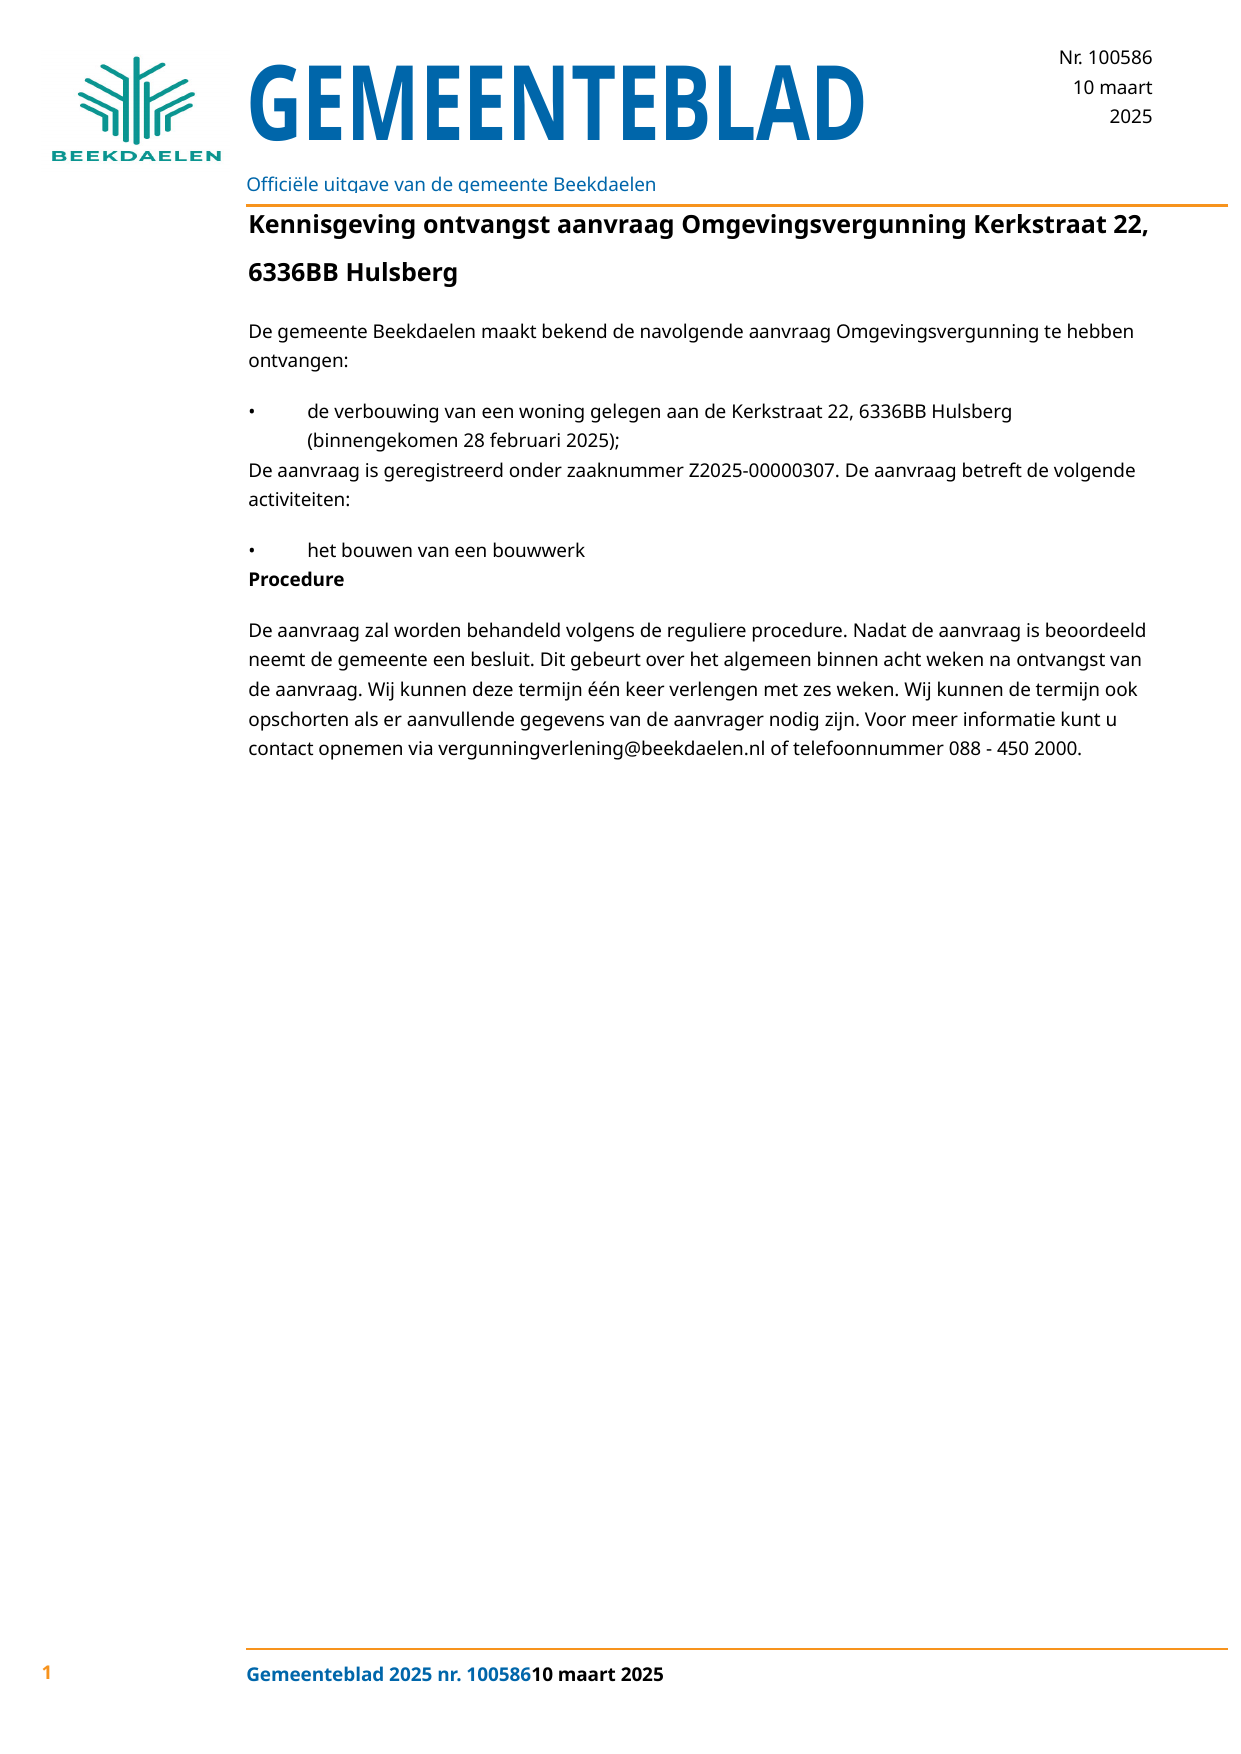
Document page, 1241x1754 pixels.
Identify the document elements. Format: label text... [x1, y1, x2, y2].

text De aanvraag zal worden behandeld volgens de reguliere procedure. Nadat de aanvraag is beoordeeld neemt de gemeente een besluit. Dit gebeurt over het algemeen binnen acht weken na ontvangst van de aanvraag. Wij kunnen deze termijn één keer verlengen met zes weken. Wij kunnen de termijn ook opschorten als er aanvullende gegevens van de aanvrager nodig zijn. Voor meer informatie kunt u contact opnemen via vergunningverlening@beekdaelen.nl of telefoonnummer 088 - 450 2000. [248, 617, 1152, 761]
text De aanvraag is geregistreerd onder zaaknummer Z2025-00000307. De aanvraag betreft de volgende activiteiten: [248, 457, 1152, 512]
text De gemeente Beekdaelen maakt bekend de navolgende aanvraag Omgevingsvergunning te hebben ontvangen: [248, 318, 1152, 373]
list het bouwen van een bouwwerk [248, 537, 1152, 563]
text Kennisgeving ontvangst aanvraag Omgevingsvergunning Kerkstraat 22, 6336BB Hulsberg [248, 207, 1152, 288]
text Procedure [248, 567, 1152, 592]
list de verbouwing van een woning gelegen aan de Kerkstraat 22, 6336BB Hulsberg (binnengekomen 28 februari 2025); [248, 398, 1152, 453]
picture [41, 47, 231, 172]
